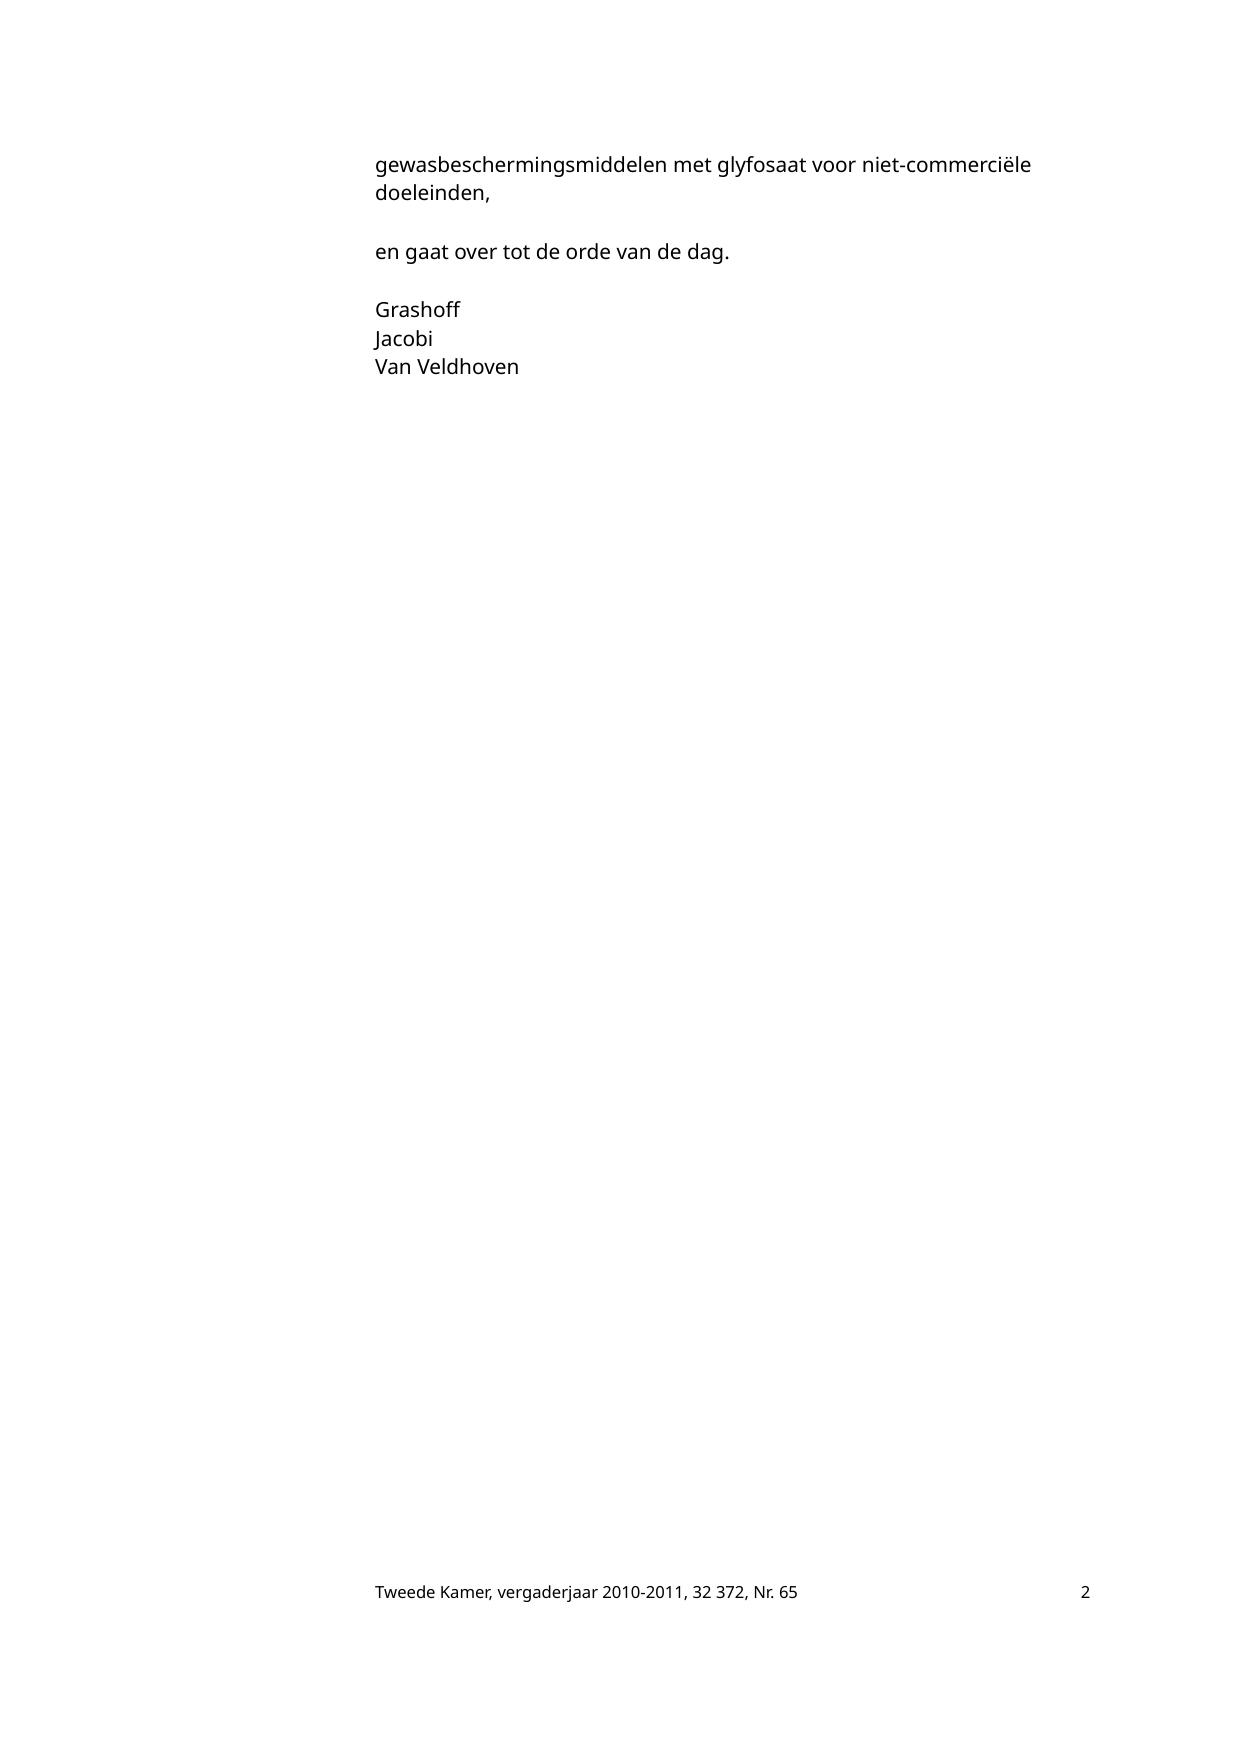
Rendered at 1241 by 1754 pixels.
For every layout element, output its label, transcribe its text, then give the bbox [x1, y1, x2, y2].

text Grashoff [375, 295, 1090, 324]
text Van Veldhoven [375, 352, 1090, 381]
text Jacobi [375, 324, 1090, 352]
text en gaat over tot de orde van de dag. [375, 237, 1090, 265]
text gewasbeschermingsmiddelen met glyfosaat voor niet-commerciële doeleinden, [375, 150, 1090, 207]
